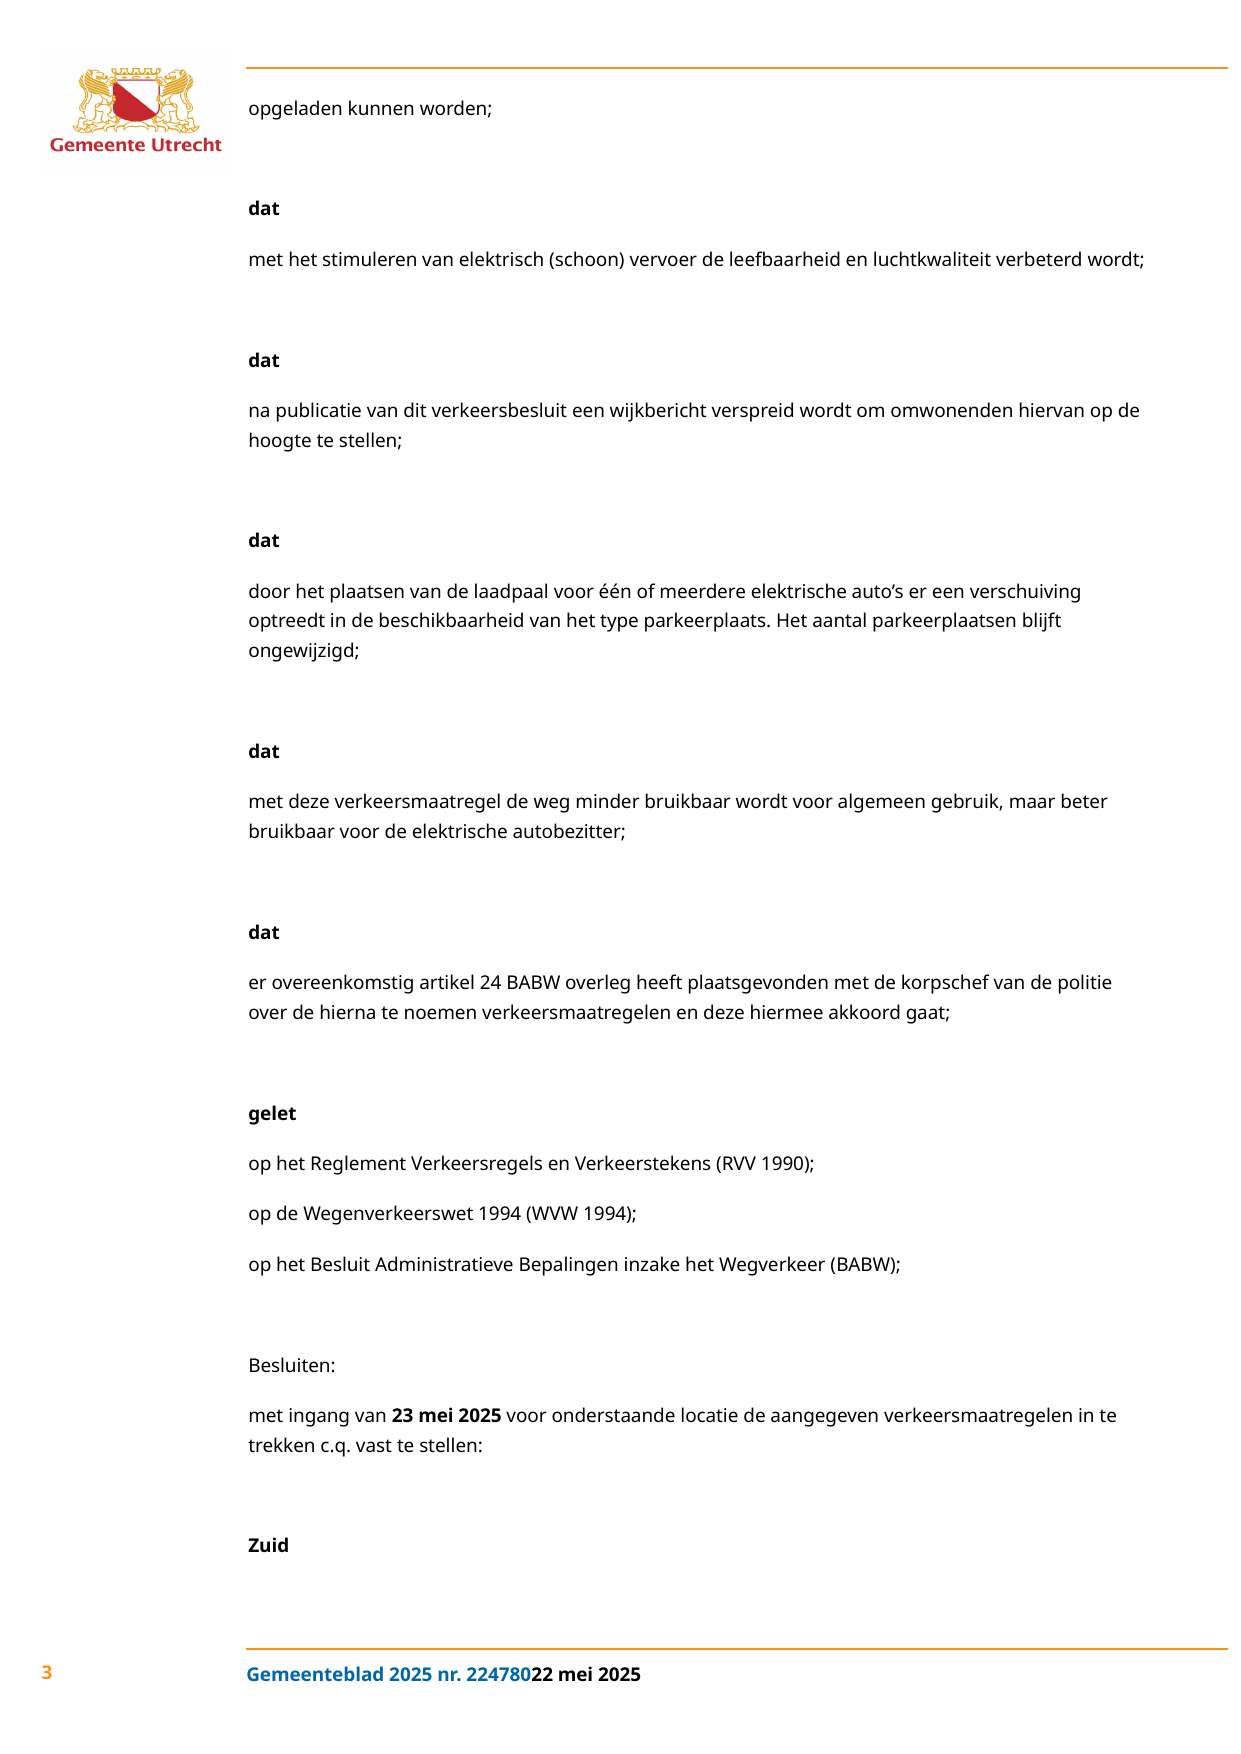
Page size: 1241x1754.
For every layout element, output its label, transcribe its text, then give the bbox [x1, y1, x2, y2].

text dat [248, 196, 1152, 221]
text gelet [248, 1100, 1152, 1126]
text er overeenkomstig artikel 24 BABW overleg heeft plaatsgevonden met de korpschef van de politie over de hierna te noemen verkeersmaatregelen en deze hiermee akkoord gaat; [248, 969, 1152, 1025]
text op het Reglement Verkeersregels en Verkeerstekens (RVV 1990); [248, 1150, 1152, 1176]
text na publicatie van dit verkeersbesluit een wijkbericht verspreid wordt om omwonenden hiervan op de hoogte te stellen; [248, 397, 1152, 453]
text Besluiten: [248, 1352, 1152, 1378]
text met het stimuleren van elektrisch (schoon) vervoer de leefbaarheid en luchtkwaliteit verbeterd wordt; [248, 246, 1152, 272]
text op de Wegenverkeerswet 1994 (WVW 1994); [248, 1201, 1152, 1226]
text met deze verkeersmaatregel de weg minder bruikbaar wordt voor algemeen gebruik, maar beter bruikbaar voor de elektrische autobezitter; [248, 788, 1152, 844]
picture [41, 47, 231, 172]
text Zuid [248, 1533, 1152, 1558]
text dat [248, 738, 1152, 764]
text dat [248, 347, 1152, 373]
text met ingang van 23 mei 2025 voor onderstaande locatie de aangegeven verkeersmaatregelen in te trekken c.q. vast te stellen: [248, 1402, 1152, 1458]
text dat [248, 528, 1152, 553]
text op het Besluit Administratieve Bepalingen inzake het Wegverkeer (BABW); [248, 1251, 1152, 1277]
text opgeladen kunnen worden; [248, 95, 1152, 121]
text dat [248, 919, 1152, 945]
text door het plaatsen van de laadpaal voor één of meerdere elektrische auto’s er een verschuiving optreedt in de beschikbaarheid van het type parkeerplaats. Het aantal parkeerplaatsen blijft ongewijzigd; [248, 578, 1152, 663]
